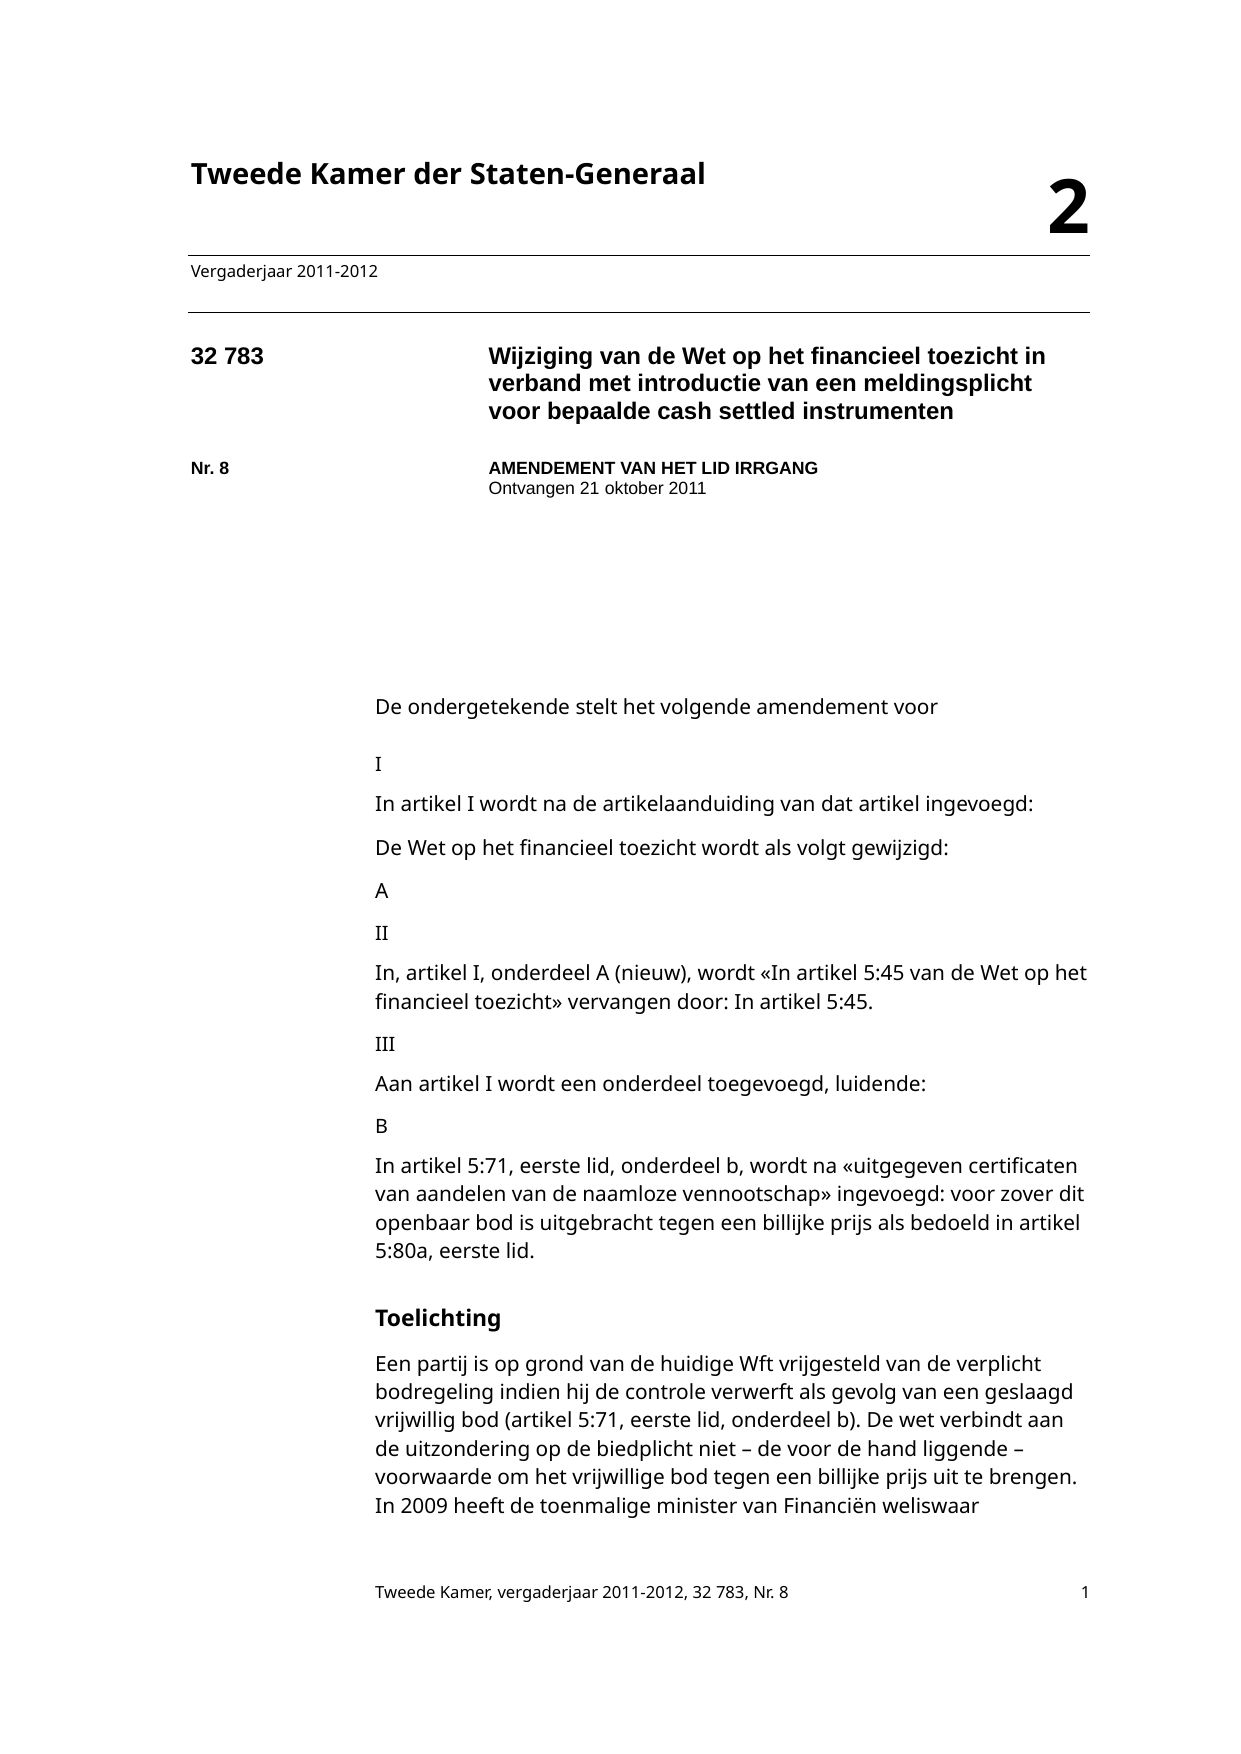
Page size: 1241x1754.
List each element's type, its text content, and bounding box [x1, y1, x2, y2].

text De Wet op het financieel toezicht wordt als volgt gewijzigd: [375, 833, 1090, 861]
table_cell Nr. 8 [188, 455, 485, 573]
table_cell 32 783 [188, 339, 485, 454]
text Aan artikel I wordt een onderdeel toegevoegd, luidende: [375, 1069, 1090, 1097]
text III [375, 1030, 1090, 1057]
text In, artikel I, onderdeel A (nieuw), wordt «In artikel 5:45 van de Wet op het financieel toezicht» vervangen door: In artikel 5:45. [375, 958, 1090, 1015]
table_cell Vergaderjaar 2011-2012 [188, 256, 485, 312]
text Een partij is op grond van de huidige Wft vrijgesteld van de verplicht bodregeling indien hij de controle verwerft als gevolg van een geslaagd vrijwillig bod (artikel 5:71, eerste lid, onderdeel b). De wet verbindt aan de uitzondering op de biedplicht niet – de voor de hand liggende – voorwaarde om het vrijwillige bod tegen een billijke prijs uit te brengen. In 2009 heeft de toenmalige minister van Financiën weliswaar [375, 1349, 1090, 1519]
table_header Tweede Kamer der Staten-Generaal [188, 150, 909, 255]
subtitle Toelichting [375, 1302, 1090, 1334]
text II [375, 919, 1090, 947]
table_cell AMENDEMENT VAN HET LID IRRGANG Ontvangen 21 oktober 2011 [485, 455, 1090, 573]
table_cell [188, 313, 485, 339]
text B [375, 1112, 1090, 1139]
table_cell [485, 256, 1090, 312]
table_cell Wijziging van de Wet op het financieel toezicht in verband met introductie van een meldingsplicht voor bepaalde cash settled instrumenten [485, 339, 1090, 454]
text De ondergetekende stelt het volgende amendement voor [375, 692, 1090, 721]
table_cell [485, 313, 1090, 339]
text I [375, 751, 1090, 777]
text In artikel 5:71, eerste lid, onderdeel b, wordt na «uitgegeven certificaten van aandelen van de naamloze vennootschap» ingevoegd: voor zover dit openbaar bod is uitgebracht tegen een billijke prijs als bedoeld in artikel 5:80a, eerste lid. [375, 1151, 1090, 1265]
text A [375, 876, 1090, 904]
table_header 2 [910, 150, 1090, 255]
text In artikel I wordt na de artikelaanduiding van dat artikel ingevoegd: [375, 789, 1090, 818]
